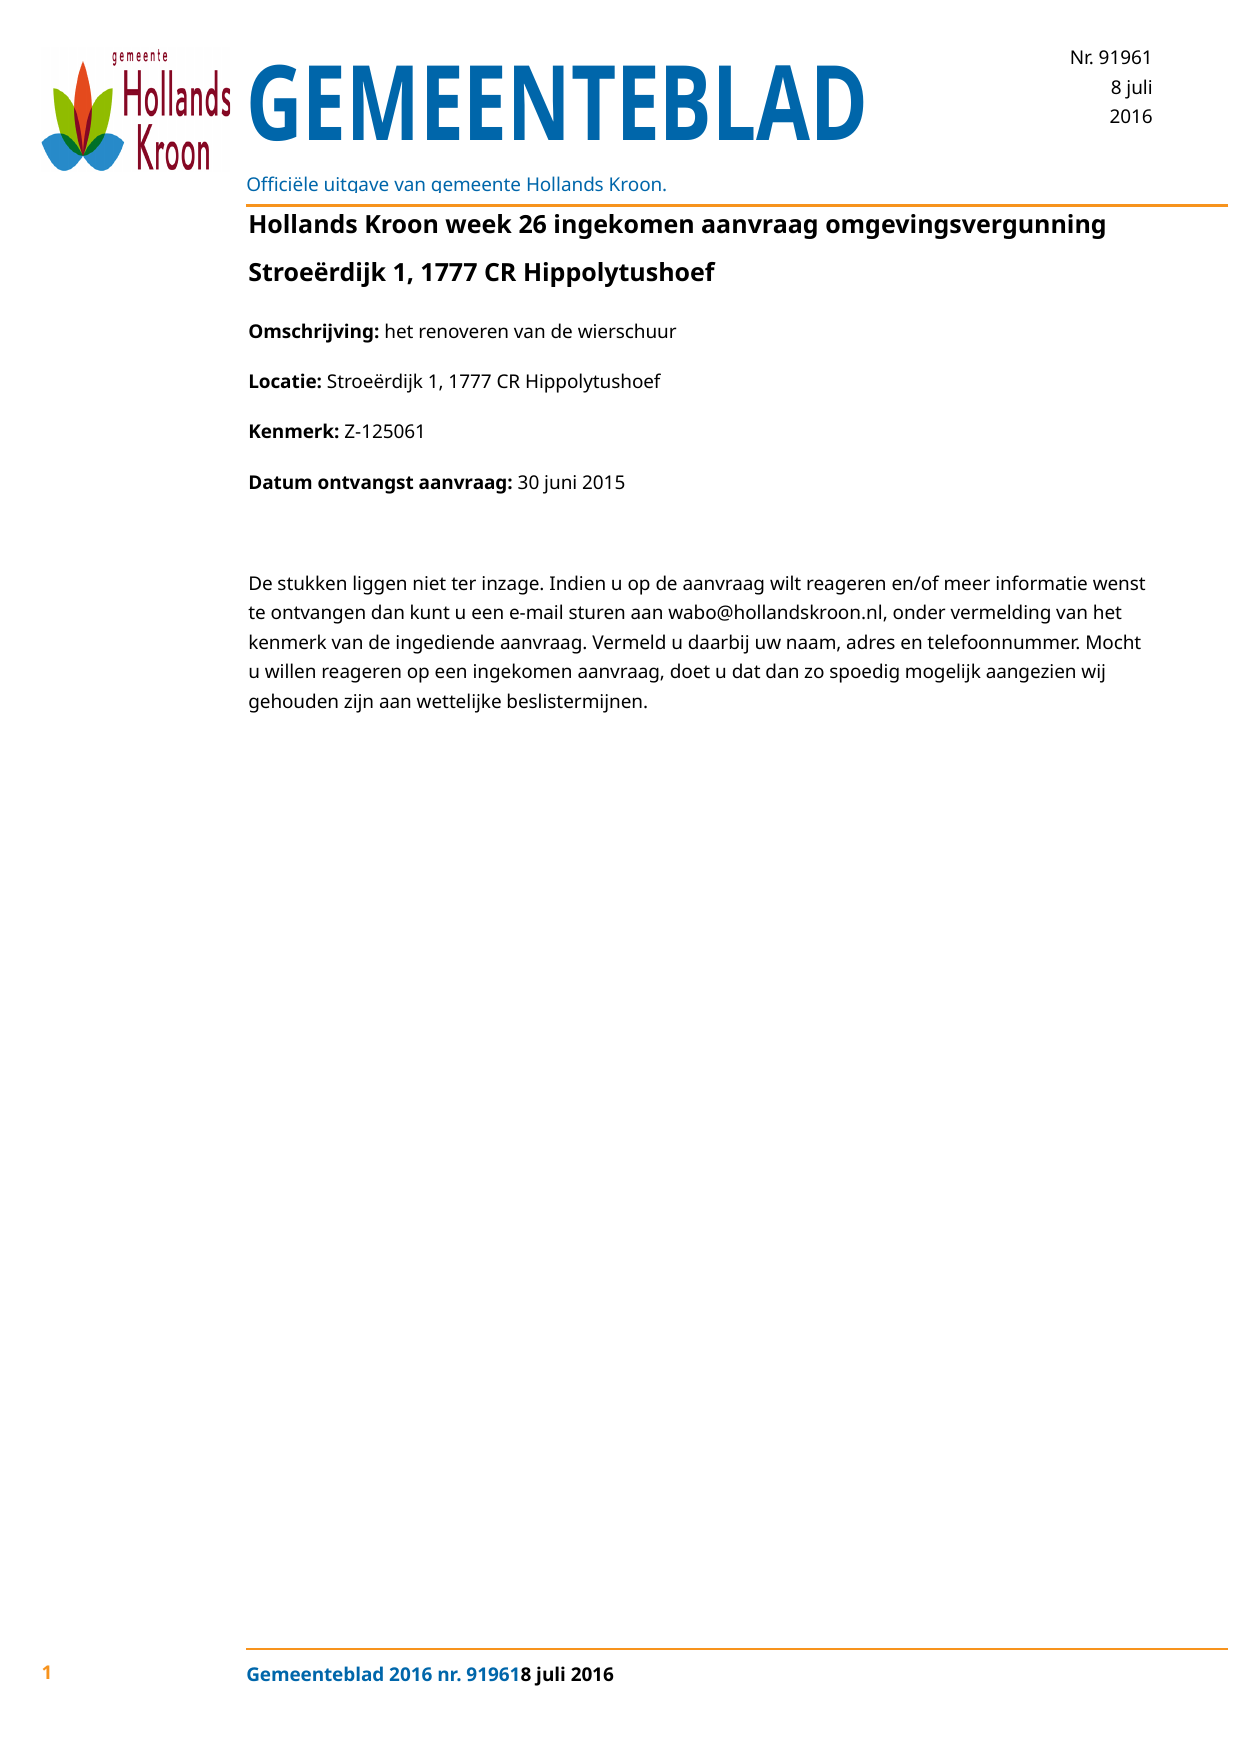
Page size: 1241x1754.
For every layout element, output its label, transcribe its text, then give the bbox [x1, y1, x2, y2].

text Omschrijving: het renoveren van de wierschuur [248, 318, 1152, 344]
text Locatie: Stroeërdijk 1, 1777 CR Hippolytushoef [248, 368, 1152, 394]
text Hollands Kroon week 26 ingekomen aanvraag omgevingsvergunning Stroeërdijk 1, 1777 CR Hippolytushoef [248, 207, 1152, 288]
picture [41, 47, 231, 172]
text Kenmerk: Z-125061 [248, 419, 1152, 444]
text Datum ontvangst aanvraag: 30 juni 2015 [248, 469, 1152, 495]
text De stukken liggen niet ter inzage. Indien u op de aanvraag wilt reageren en/of meer informatie wenst te ontvangen dan kunt u een e-mail sturen aan wabo@hollandskroon.nl, onder vermelding van het kenmerk van de ingediende aanvraag. Vermeld u daarbij uw naam, adres en telefoonnummer. Mocht u willen reageren op een ingekomen aanvraag, doet u dat dan zo spoedig mogelijk aangezien wij gehouden zijn aan wettelijke beslistermijnen. [248, 570, 1152, 714]
